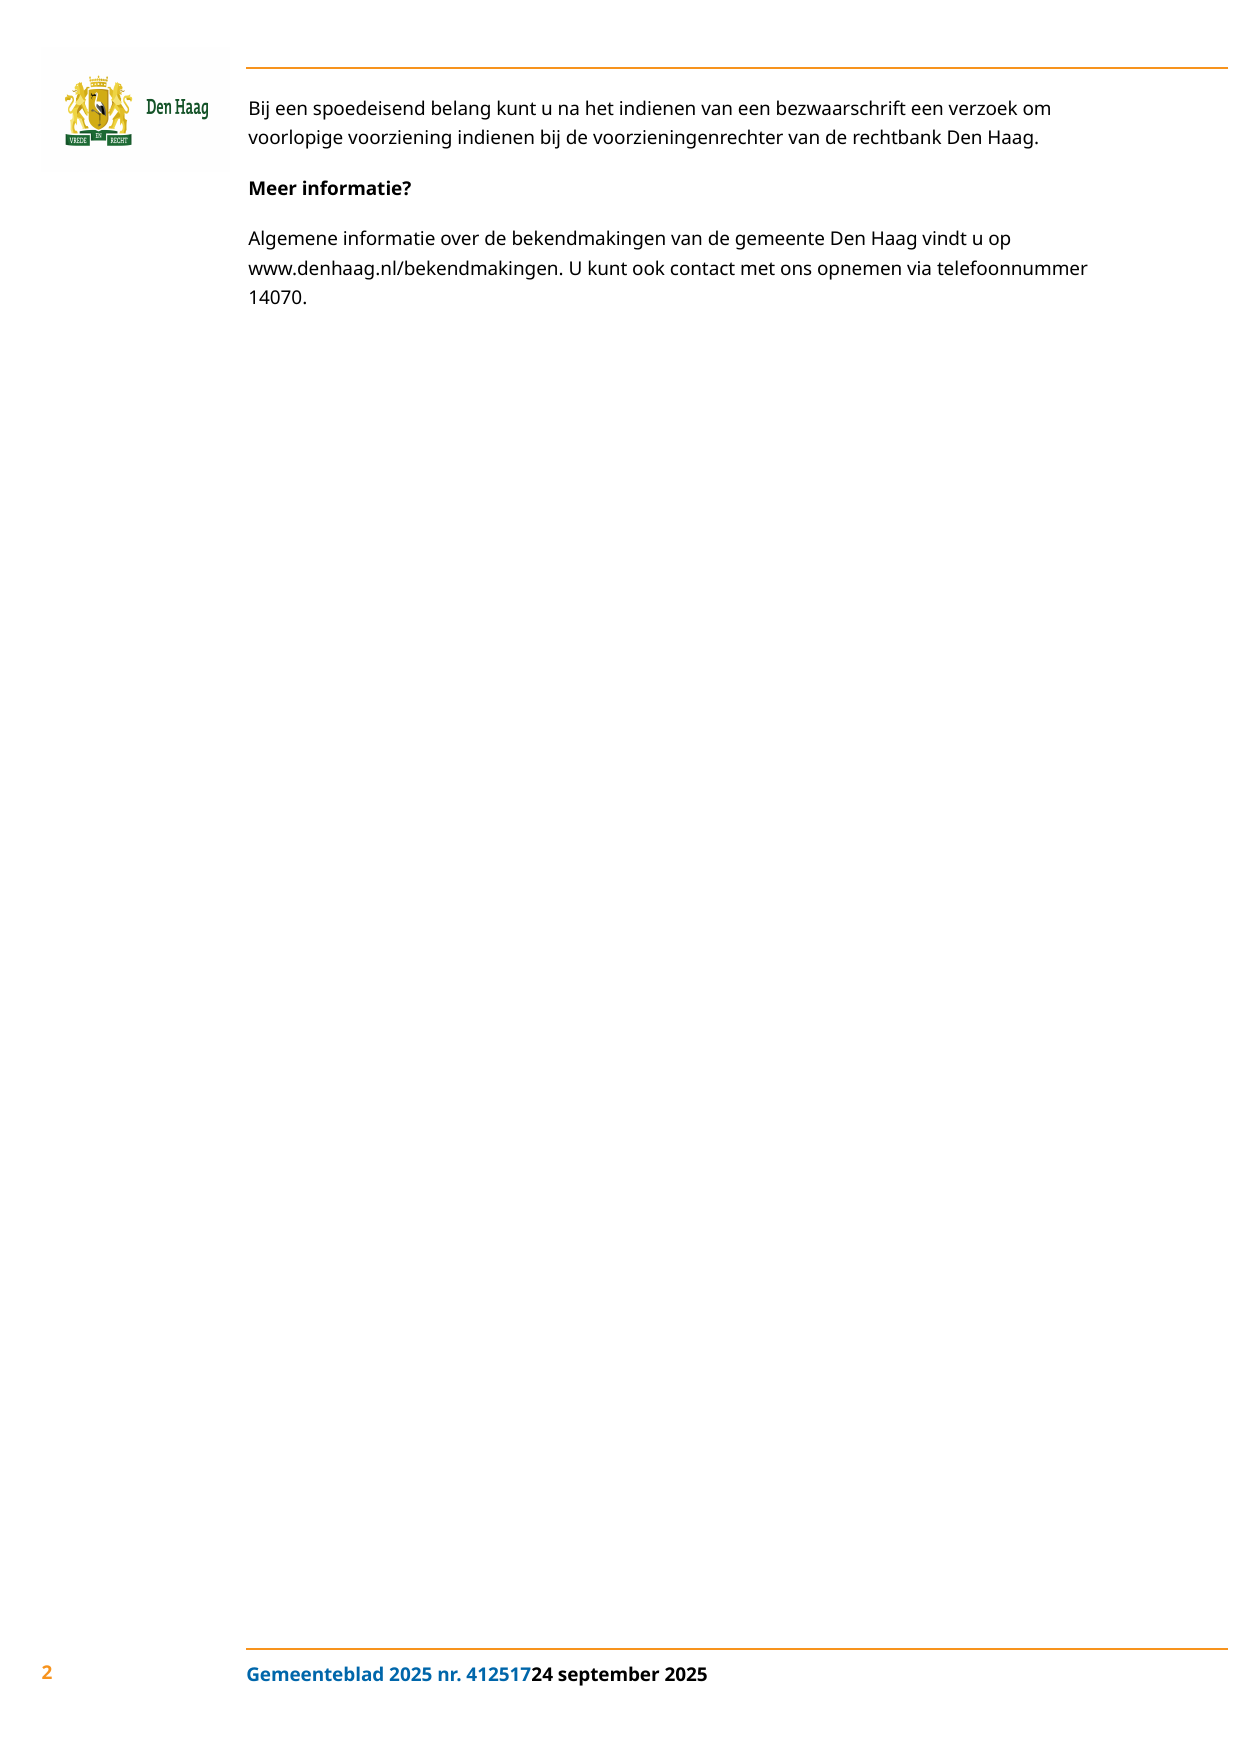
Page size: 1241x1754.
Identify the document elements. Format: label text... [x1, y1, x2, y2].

text Algemene informatie over de bekendmakingen van de gemeente Den Haag vindt u op www.denhaag.nl/bekendmakingen. U kunt ook contact met ons opnemen via telefoonnummer 14070. [248, 225, 1152, 310]
picture [41, 47, 231, 172]
text Bij een spoedeisend belang kunt u na het indienen van een bezwaarschrift een verzoek om voorlopige voorziening indienen bij de voorzieningenrechter van de rechtbank Den Haag. [248, 95, 1152, 150]
text Meer informatie? [248, 175, 1152, 201]
